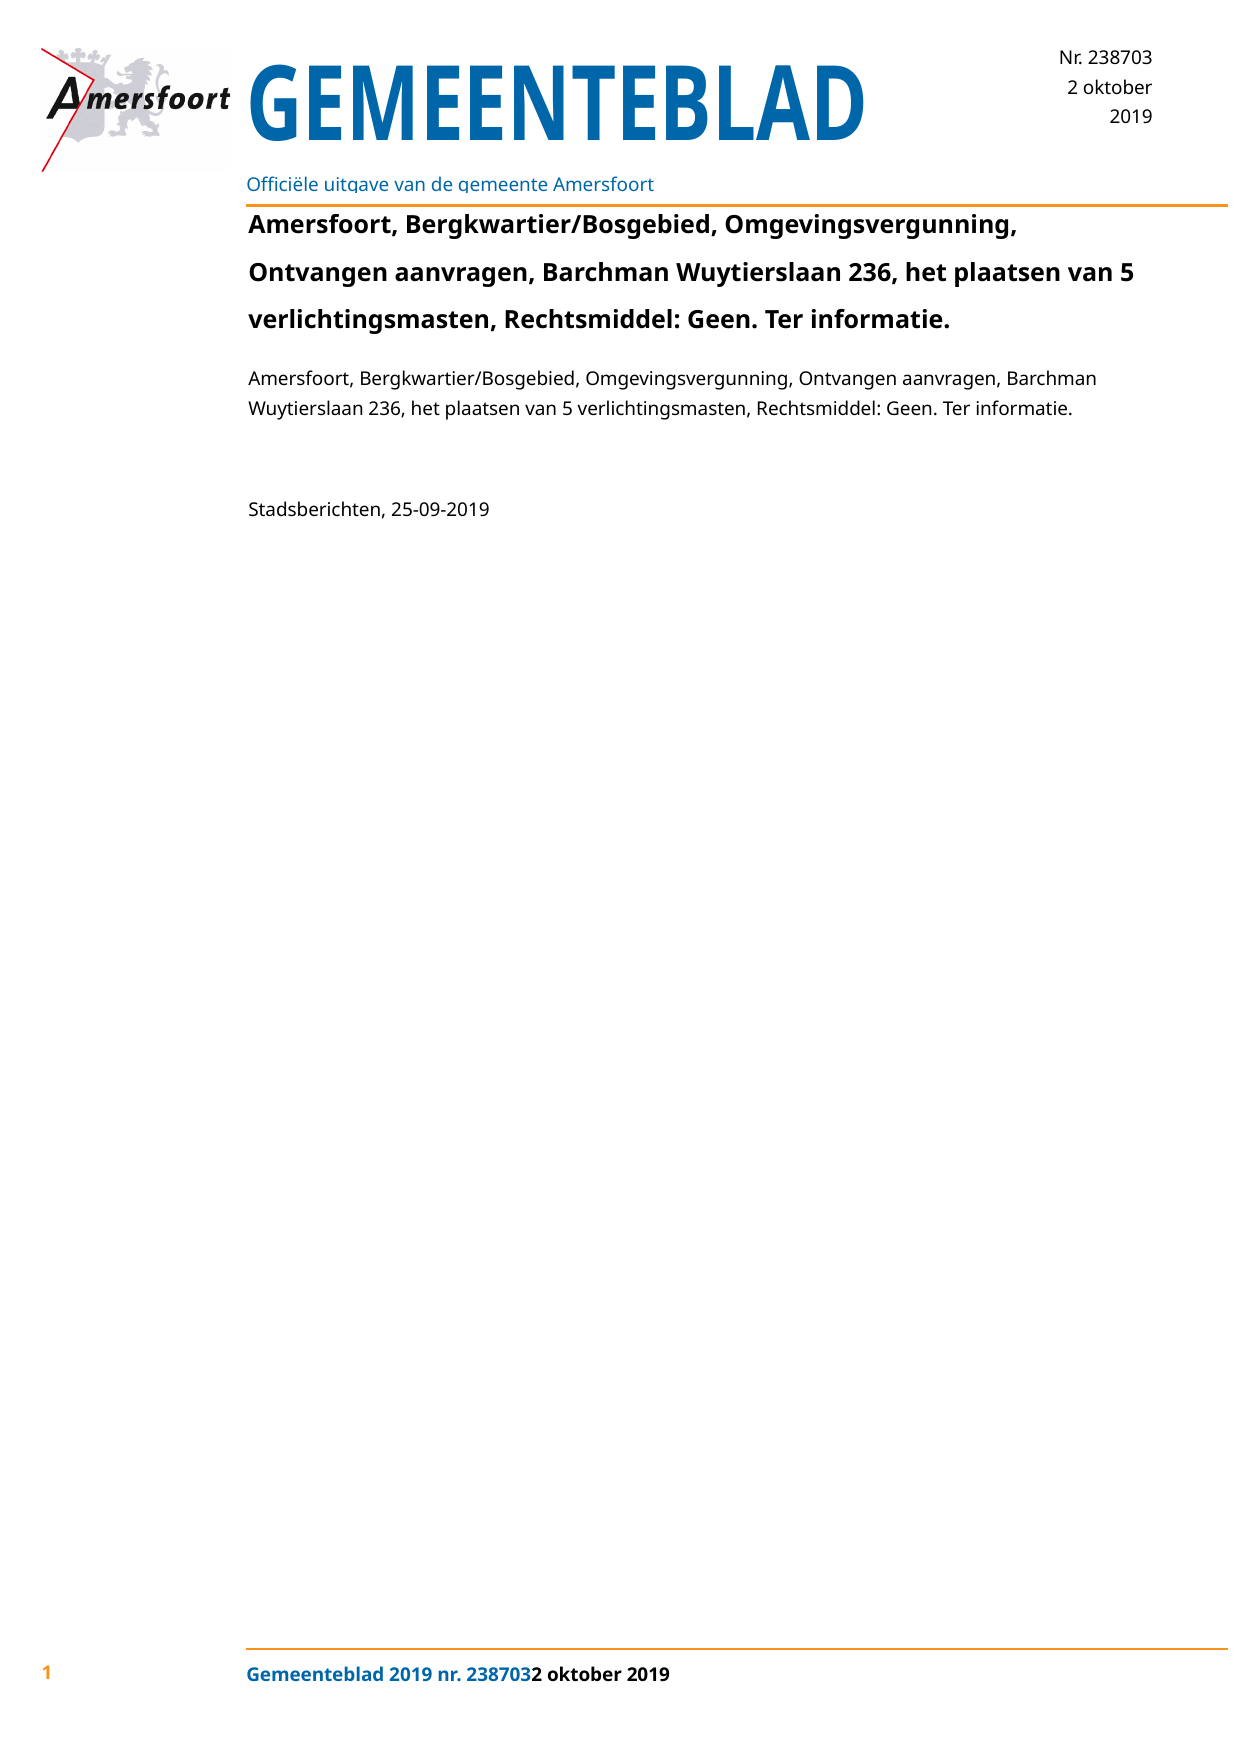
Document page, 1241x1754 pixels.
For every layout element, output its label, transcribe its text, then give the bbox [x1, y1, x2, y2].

text Stadsberichten, 25-09-2019 [248, 496, 1152, 522]
picture [41, 47, 231, 172]
text Amersfoort, Bergkwartier/Bosgebied, Omgevingsvergunning, Ontvangen aanvragen, Barchman Wuytierslaan 236, het plaatsen van 5 verlichtingsmasten, Rechtsmiddel: Geen. Ter informatie. [248, 366, 1152, 421]
text Amersfoort, Bergkwartier/Bosgebied, Omgevingsvergunning, Ontvangen aanvragen, Barchman Wuytierslaan 236, het plaatsen van 5 verlichtingsmasten, Rechtsmiddel: Geen. Ter informatie. [248, 207, 1152, 336]
